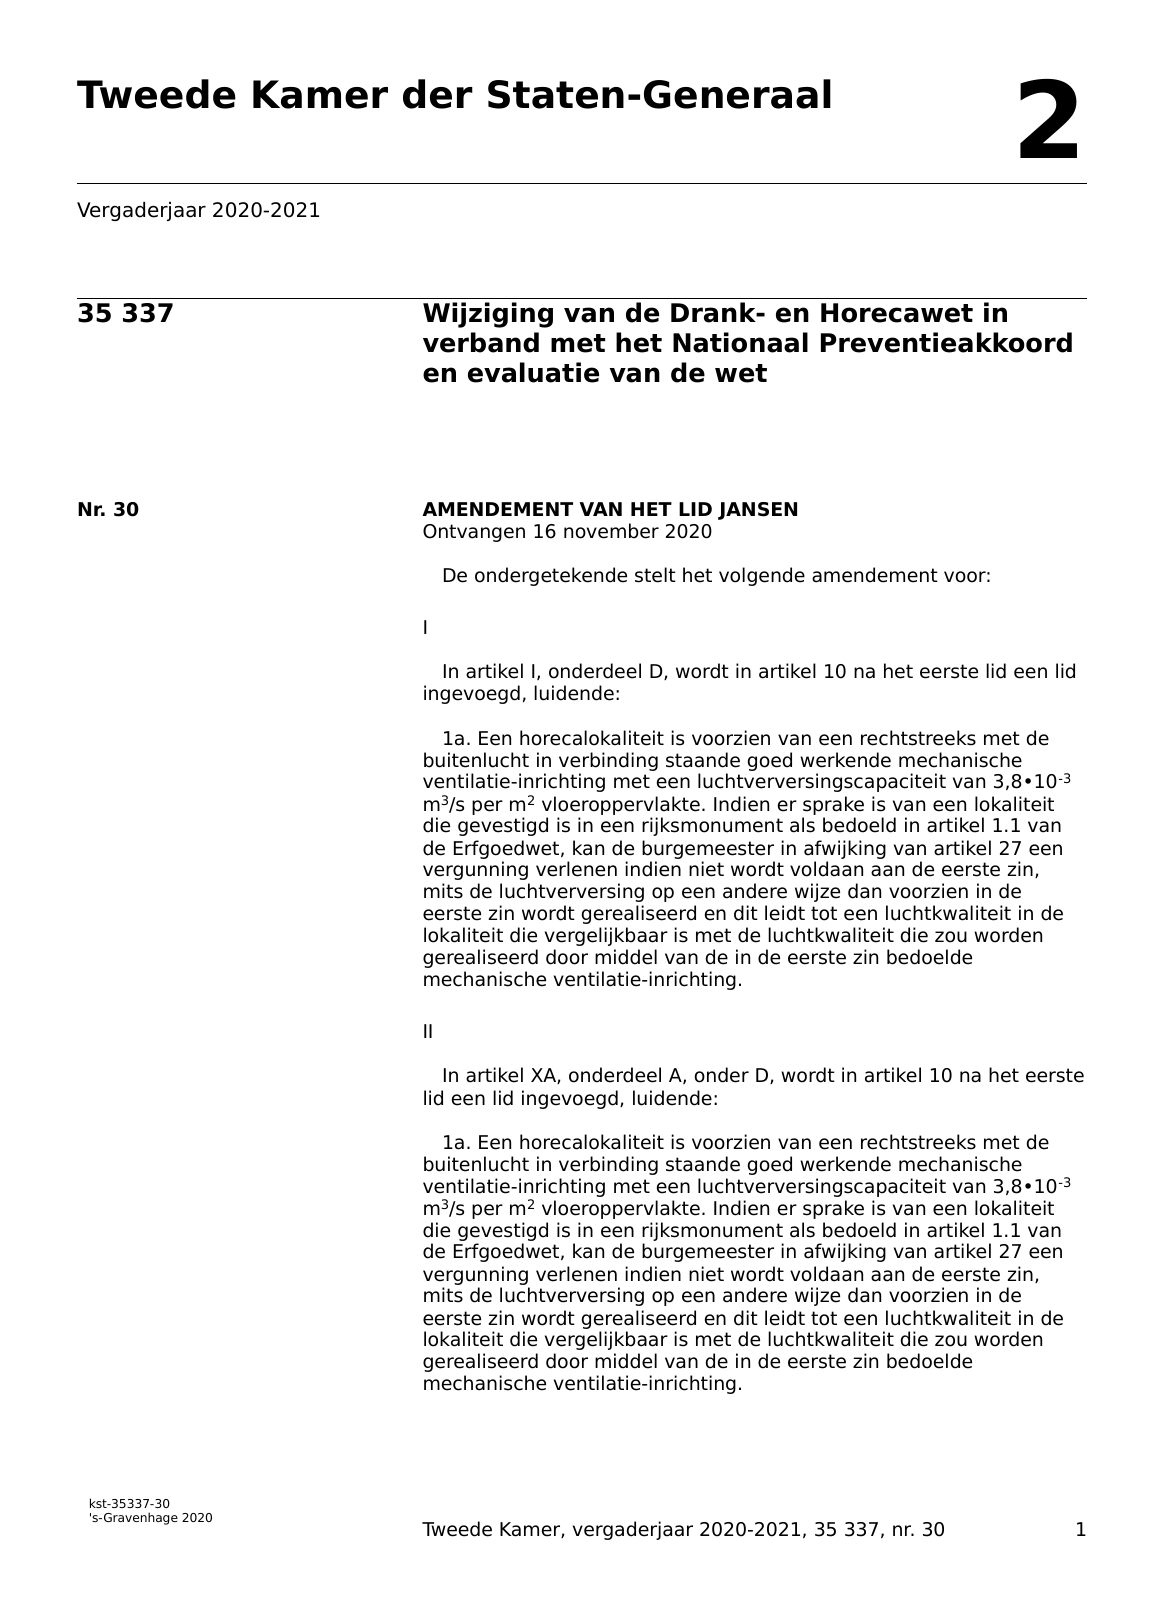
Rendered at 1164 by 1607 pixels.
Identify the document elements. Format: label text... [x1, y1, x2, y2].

text De ondergetekende stelt het volgende amendement voor: [422, 565, 1087, 587]
table_cell Vergaderjaar 2020-2021 [77, 184, 1087, 298]
table_header Tweede Kamer der Staten-Generaal [77, 59, 886, 183]
text In artikel I, onderdeel D, wordt in artikel 10 na het eerste lid een lid ingevoegd, luidende: [422, 661, 1087, 705]
subtitle Nr. 30 AMENDEMENT VAN HET LID JANSEN [77, 499, 1087, 521]
table_header 2 [886, 59, 1087, 183]
text In artikel XA, onderdeel A, onder D, wordt in artikel 10 na het eerste lid een lid ingevoegd, luidende: [422, 1065, 1087, 1109]
subtitle II [422, 1021, 1087, 1043]
subtitle I [422, 617, 1087, 639]
text kst-35337-30 [88, 1497, 323, 1511]
text 1a. Een horecalokaliteit is voorzien van een rechtstreeks met de buitenlucht in verbinding staande goed werkende mechanische ventilatie-inrichting met een luchtverversingscapaciteit van 3,8•10-3 m3/s per m2 vloeroppervlakte. Indien er sprake is van een lokaliteit die gevestigd is in een rijksmonument als bedoeld in artikel 1.1 van de Erfgoedwet, kan de burgemeester in afwijking van artikel 27 een vergunning verlenen indien niet wordt voldaan aan de eerste zin, mits de luchtverversing op een andere wijze dan voorzien in de eerste zin wordt gerealiseerd en dit leidt tot een luchtkwaliteit in de lokaliteit die vergelijkbaar is met de luchtkwaliteit die zou worden gerealiseerd door middel van de in de eerste zin bedoelde mechanische ventilatie-inrichting. [422, 1132, 1087, 1395]
text 1a. Een horecalokaliteit is voorzien van een rechtstreeks met de buitenlucht in verbinding staande goed werkende mechanische ventilatie-inrichting met een luchtverversingscapaciteit van 3,8•10-3 m3/s per m2 vloeroppervlakte. Indien er sprake is van een lokaliteit die gevestigd is in een rijksmonument als bedoeld in artikel 1.1 van de Erfgoedwet, kan de burgemeester in afwijking van artikel 27 een vergunning verlenen indien niet wordt voldaan aan de eerste zin, mits de luchtverversing op een andere wijze dan voorzien in de eerste zin wordt gerealiseerd en dit leidt tot een luchtkwaliteit in de lokaliteit die vergelijkbaar is met de luchtkwaliteit die zou worden gerealiseerd door middel van de in de eerste zin bedoelde mechanische ventilatie-inrichting. [422, 727, 1087, 991]
text 's-Gravenhage 2020 [88, 1511, 323, 1525]
subtitle 35 337 Wijziging van de Drank- en Horecawet in verband met het Nationaal Preventieakkoord en evaluatie van de wet [77, 299, 1087, 388]
text Ontvangen 16 november 2020 [422, 521, 1087, 543]
